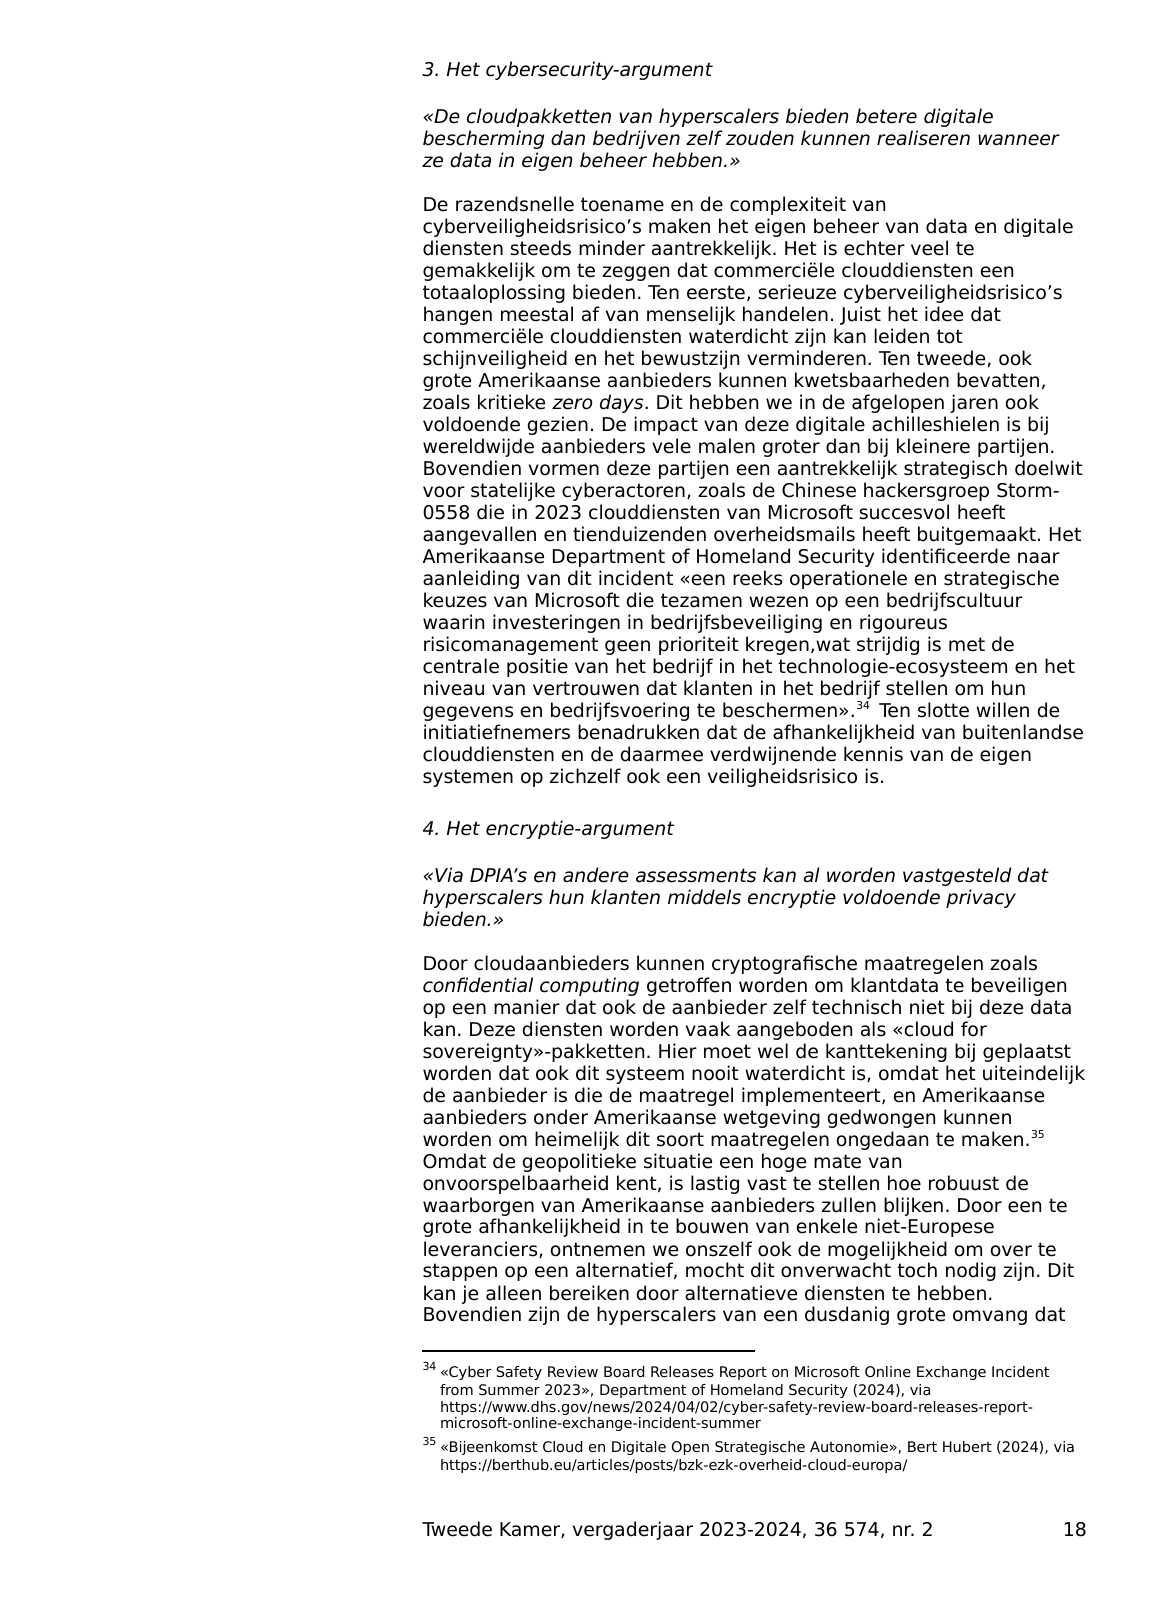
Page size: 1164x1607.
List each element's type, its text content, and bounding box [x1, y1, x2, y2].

text «Cyber Safety Review Board Releases Report on Microsoft Online Exchange Incident from Summer 2023», Department of Homeland Security (2024), via https://www.dhs.gov/news/2024/04/02/cyber-safety-review-board-releases-report-microsoft-online-exchange-incident-summer [422, 1360, 1087, 1432]
text «Via DPIA’s en andere assessments kan al worden vastgesteld dat hyperscalers hun klanten middels encryptie voldoende privacy bieden.» [422, 864, 1087, 931]
subtitle 4. Het encryptie-argument [422, 818, 1087, 839]
text «Bijeenkomst Cloud en Digitale Open Strategische Autonomie», Bert Hubert (2024), via https://berthub.eu/articles/posts/bzk-ezk-overheid-cloud-europa/ [422, 1435, 1087, 1474]
subtitle 3. Het cybersecurity-argument [422, 59, 1087, 81]
text Door cloudaanbieders kunnen cryptografische maatregelen zoals confidential computing getroffen worden om klantdata te beveiligen op een manier dat ook de aanbieder zelf technisch niet bij deze data kan. Deze diensten worden vaak aangeboden als «cloud for sovereignty»-pakketten. Hier moet wel de kanttekening bij geplaatst worden dat ook dit systeem nooit waterdicht is, omdat het uiteindelijk de aanbieder is die de maatregel implementeert, en Amerikaanse aanbieders onder Amerikaanse wetgeving gedwongen kunnen worden om heimelijk dit soort maatregelen ongedaan te maken. Omdat de geopolitieke situatie een hoge mate van onvoorspelbaarheid kent, is lastig vast te stellen hoe robuust de waarborgen van Amerikaanse aanbieders zullen blijken. Door een te grote afhankelijkheid in te bouwen van enkele niet-Europese leveranciers, ontnemen we onszelf ook de mogelijkheid om over te stappen op een alternatief, mocht dit onverwacht toch nodig zijn. Dit kan je alleen bereiken door alternatieve diensten te hebben. Bovendien zijn de hyperscalers van een dusdanig grote omvang dat [422, 953, 1087, 1326]
text «De cloudpakketten van hyperscalers bieden betere digitale bescherming dan bedrijven zelf zouden kunnen realiseren wanneer ze data in eigen beheer hebben.» [422, 106, 1087, 172]
text De razendsnelle toename en de complexiteit van cyberveiligheidsrisico’s maken het eigen beheer van data en digitale diensten steeds minder aantrekkelijk. Het is echter veel te gemakkelijk om te zeggen dat commerciële clouddiensten een totaaloplossing bieden. Ten eerste, serieuze cyberveiligheidsrisico’s hangen meestal af van menselijk handelen. Juist het idee dat commerciële clouddiensten waterdicht zijn kan leiden tot schijnveiligheid en het bewustzijn verminderen. Ten tweede, ook grote Amerikaanse aanbieders kunnen kwetsbaarheden bevatten, zoals kritieke zero days. Dit hebben we in de afgelopen jaren ook voldoende gezien. De impact van deze digitale achilleshielen is bij wereldwijde aanbieders vele malen groter dan bij kleinere partijen. Bovendien vormen deze partijen een aantrekkelijk strategisch doelwit voor statelijke cyberactoren, zoals de Chinese hackersgroep Storm-0558 die in 2023 clouddiensten van Microsoft succesvol heeft aangevallen en tienduizenden overheidsmails heeft buitgemaakt. Het Amerikaanse Department of Homeland Security identificeerde naar aanleiding van dit incident «een reeks operationele en strategische keuzes van Microsoft die tezamen wezen op een bedrijfscultuur waarin investeringen in bedrijfsbeveiliging en rigoureus risicomanagement geen prioriteit kregen,wat strijdig is met de centrale positie van het bedrijf in het technologie-ecosysteem en het niveau van vertrouwen dat klanten in het bedrijf stellen om hun gegevens en bedrijfsvoering te beschermen». Ten slotte willen de initiatiefnemers benadrukken dat de afhankelijkheid van buitenlandse clouddiensten en de daarmee verdwijnende kennis van de eigen systemen op zichzelf ook een veiligheidsrisico is. [422, 194, 1087, 788]
